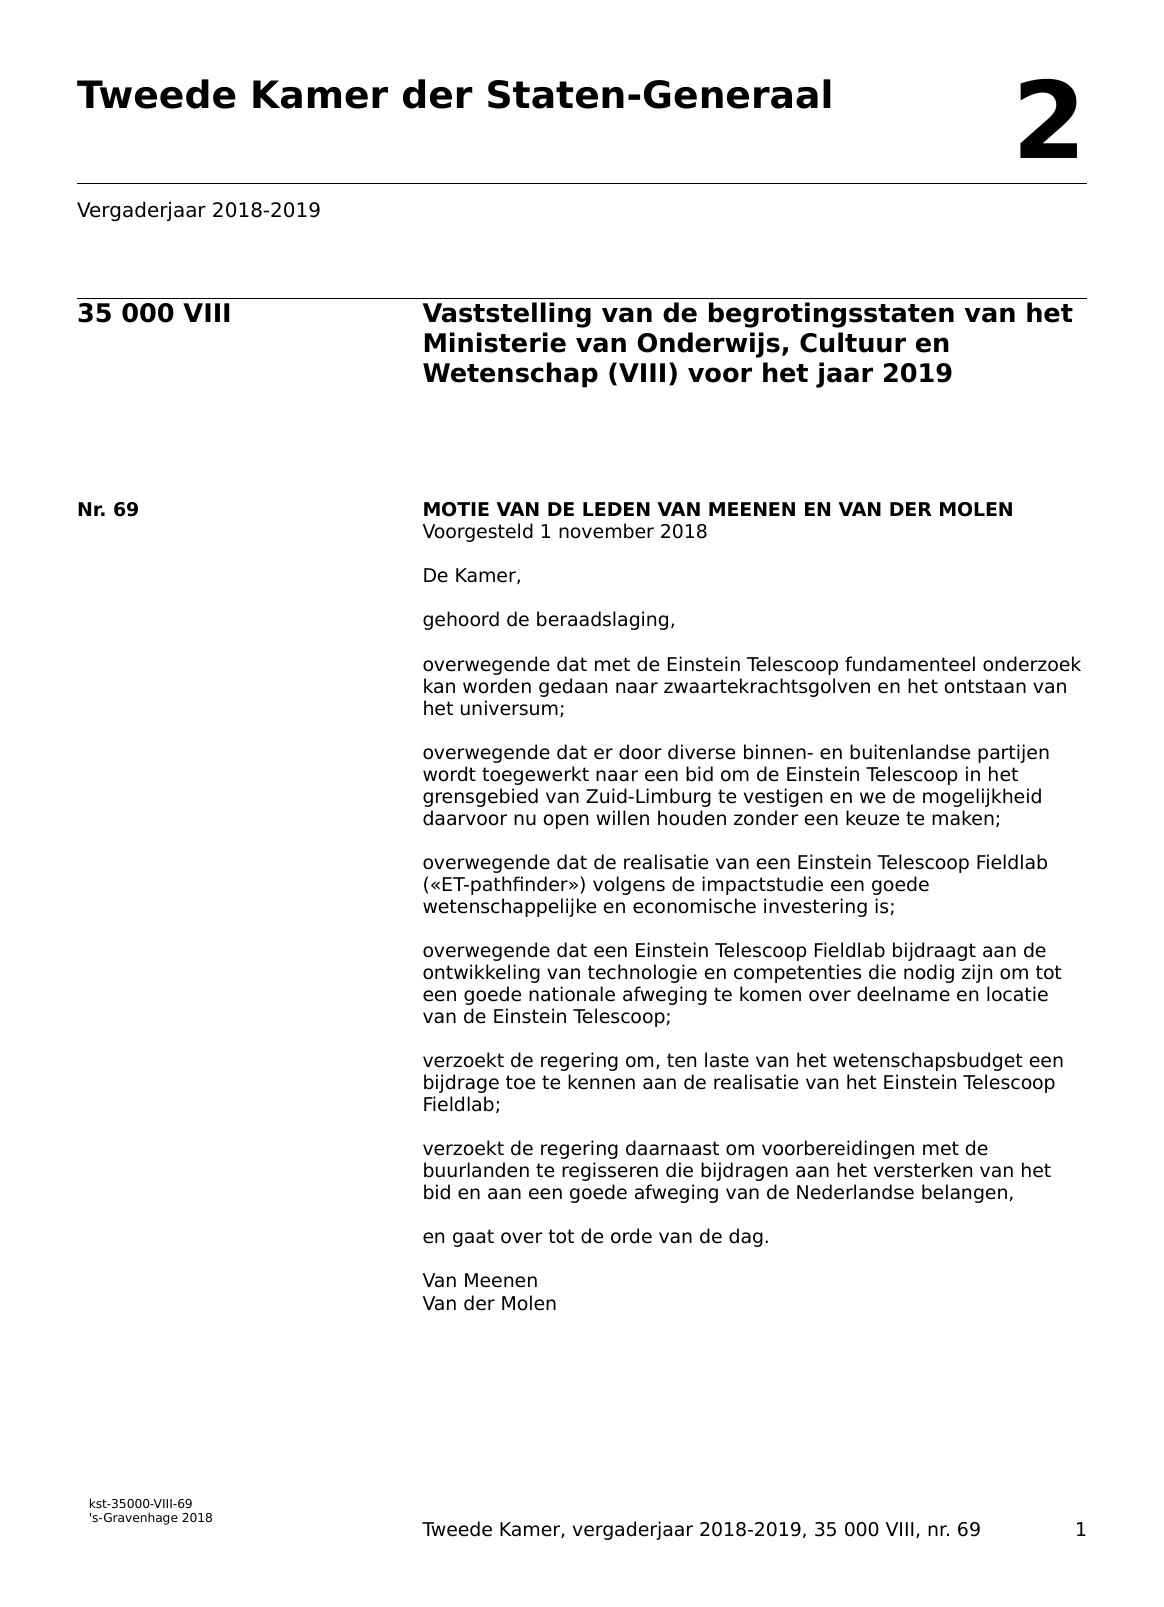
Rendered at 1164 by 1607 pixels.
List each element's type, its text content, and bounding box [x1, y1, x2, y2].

text verzoekt de regering om, ten laste van het wetenschapsbudget een bijdrage toe te kennen aan de realisatie van het Einstein Telescoop Fieldlab; [422, 1050, 1087, 1116]
text overwegende dat de realisatie van een Einstein Telescoop Fieldlab («ET-pathfinder») volgens de impactstudie een goede wetenschappelijke en economische investering is; [422, 852, 1087, 918]
table_header 2 [886, 59, 1087, 183]
text kst-35000-VIII-69 [88, 1497, 323, 1511]
text overwegende dat een Einstein Telescoop Fieldlab bijdraagt aan de ontwikkeling van technologie en competenties die nodig zijn om tot een goede nationale afweging te komen over deelname en locatie van de Einstein Telescoop; [422, 940, 1087, 1028]
text overwegende dat met de Einstein Telescoop fundamenteel onderzoek kan worden gedaan naar zwaartekrachtsgolven en het ontstaan van het universum; [422, 653, 1087, 719]
text De Kamer, [422, 565, 1087, 587]
table_header Tweede Kamer der Staten-Generaal [77, 59, 886, 183]
text overwegende dat er door diverse binnen- en buitenlandse partijen wordt toegewerkt naar een bid om de Einstein Telescoop in het grensgebied van Zuid-Limburg te vestigen en we de mogelijkheid daarvoor nu open willen houden zonder een keuze te maken; [422, 742, 1087, 829]
text en gaat over tot de orde van de dag. [422, 1226, 1087, 1248]
text gehoord de beraadslaging, [422, 609, 1087, 631]
subtitle 35 000 VIII Vaststelling van de begrotingsstaten van het Ministerie van Onderwijs, Cultuur en Wetenschap (VIII) voor het jaar 2019 [77, 299, 1087, 388]
subtitle Nr. 69 MOTIE VAN DE LEDEN VAN MEENEN EN VAN DER MOLEN [77, 499, 1087, 521]
table_cell Vergaderjaar 2018-2019 [77, 184, 1087, 298]
text 's-Gravenhage 2018 [88, 1511, 323, 1525]
text verzoekt de regering daarnaast om voorbereidingen met de buurlanden te regisseren die bijdragen aan het versterken van het bid en aan een goede afweging van de Nederlandse belangen, [422, 1138, 1087, 1204]
text Voorgesteld 1 november 2018 [422, 521, 1087, 543]
text Van Meenen [422, 1270, 1087, 1292]
text Van der Molen [422, 1292, 1087, 1314]
